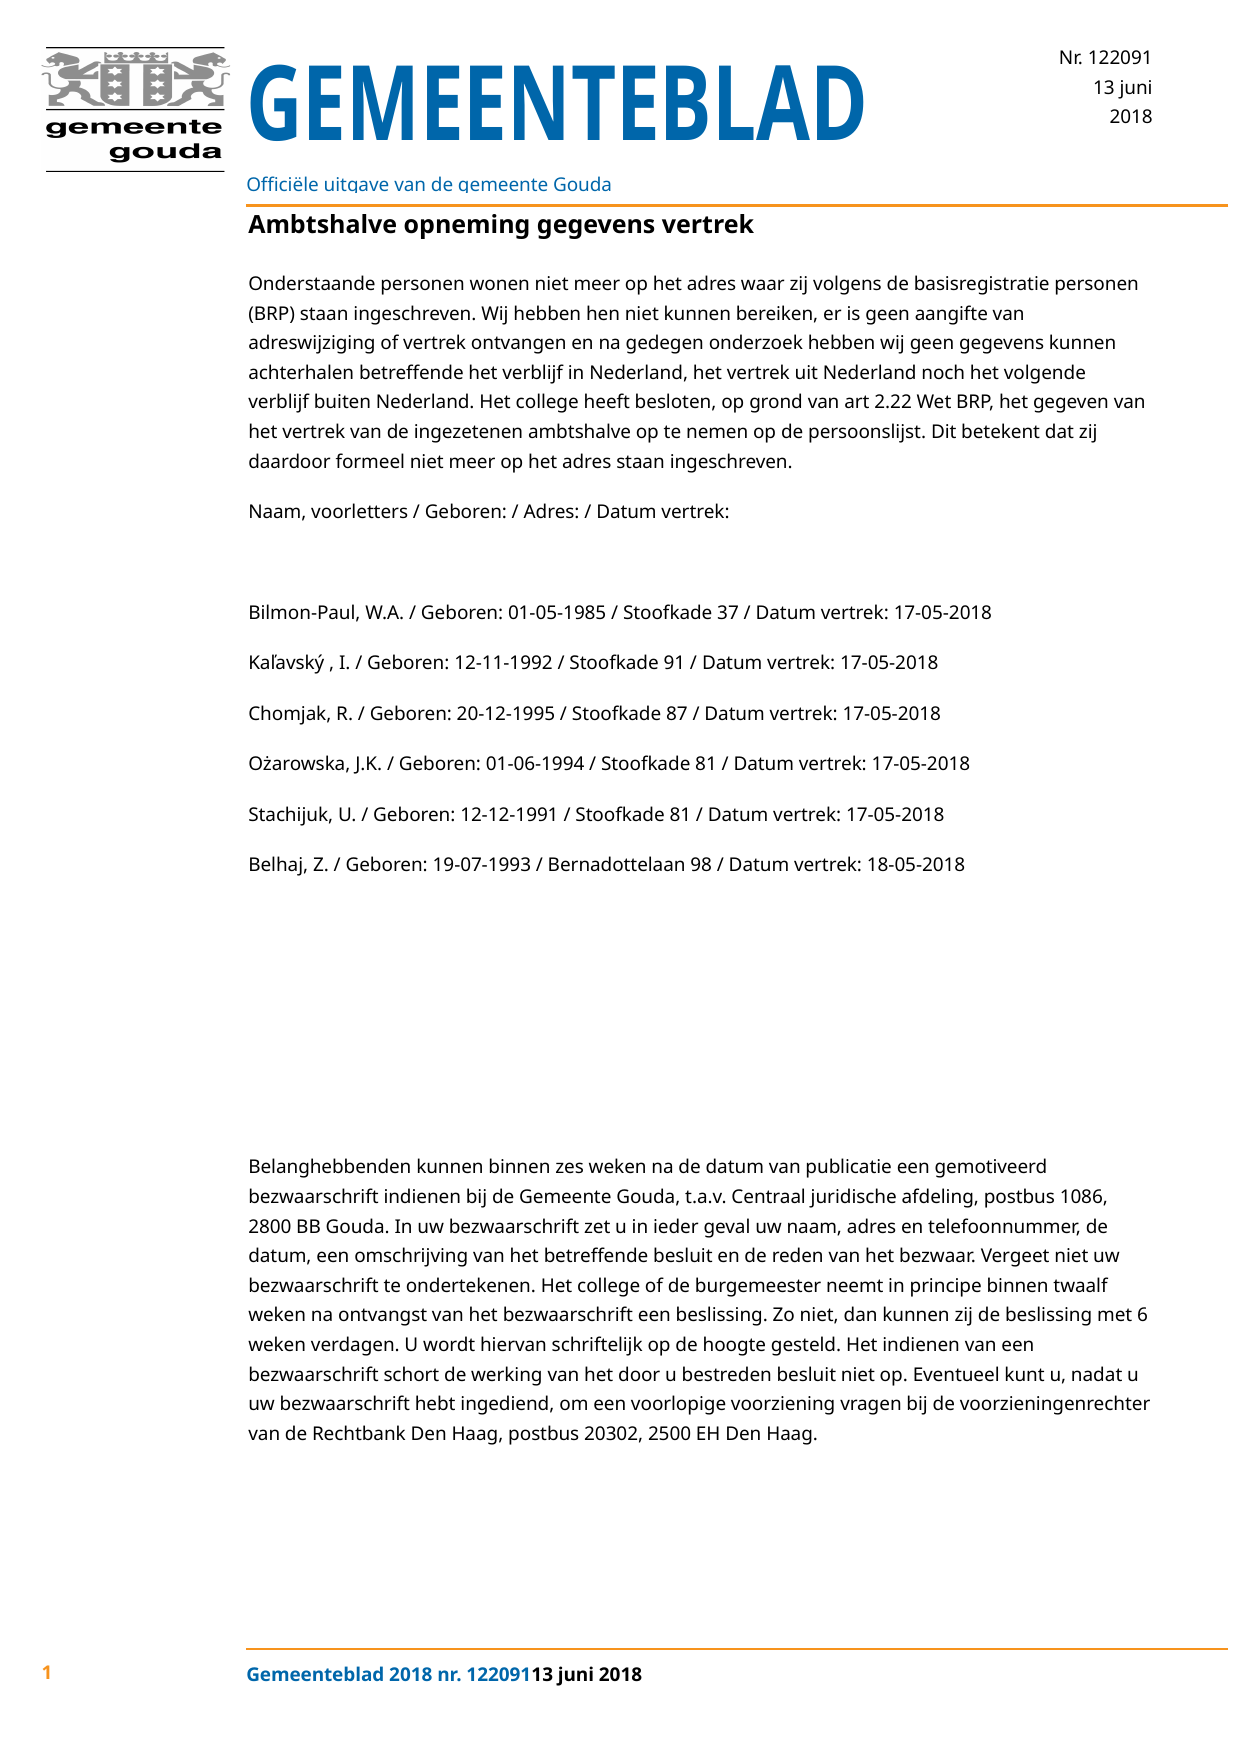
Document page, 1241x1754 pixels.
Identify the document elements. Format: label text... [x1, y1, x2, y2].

text Kaľavský , I. / Geboren: 12-11-1992 / Stoofkade 91 / Datum vertrek: 17-05-2018 [248, 649, 1152, 675]
text Ożarowska, J.K. / Geboren: 01-06-1994 / Stoofkade 81 / Datum vertrek: 17-05-2018 [248, 750, 1152, 776]
text Ambtshalve opneming gegevens vertrek [248, 207, 1152, 241]
text Bilmon-Paul, W.A. / Geboren: 01-05-1985 / Stoofkade 37 / Datum vertrek: 17-05-2018 [248, 599, 1152, 625]
text Naam, voorletters / Geboren: / Adres: / Datum vertrek: [248, 498, 1152, 524]
text Chomjak, R. / Geboren: 20-12-1995 / Stoofkade 87 / Datum vertrek: 17-05-2018 [248, 700, 1152, 726]
text Belhaj, Z. / Geboren: 19-07-1993 / Bernadottelaan 98 / Datum vertrek: 18-05-2018 [248, 851, 1152, 877]
picture [41, 47, 231, 172]
text Onderstaande personen wonen niet meer op het adres waar zij volgens de basisregistratie personen (BRP) staan ingeschreven. Wij hebben hen niet kunnen bereiken, er is geen aangifte van adreswijziging of vertrek ontvangen en na gedegen onderzoek hebben wij geen gegevens kunnen achterhalen betreffende het verblijf in Nederland, het vertrek uit Nederland noch het volgende verblijf buiten Nederland. Het college heeft besloten, op grond van art 2.22 Wet BRP, het gegeven van het vertrek van de ingezetenen ambtshalve op te nemen op de persoonslijst. Dit betekent dat zij daardoor formeel niet meer op het adres staan ingeschreven. [248, 270, 1152, 473]
text Belanghebbenden kunnen binnen zes weken na de datum van publicatie een gemotiveerd bezwaarschrift indienen bij de Gemeente Gouda, t.a.v. Centraal juridische afdeling, postbus 1086, 2800 BB Gouda. In uw bezwaarschrift zet u in ieder geval uw naam, adres en telefoonnummer, de datum, een omschrijving van het betreffende besluit en de reden van het bezwaar. Vergeet niet uw bezwaarschrift te ondertekenen. Het college of de burgemeester neemt in principe binnen twaalf weken na ontvangst van het bezwaarschrift een beslissing. Zo niet, dan kunnen zij de beslissing met 6 weken verdagen. U wordt hiervan schriftelijk op de hoogte gesteld. Het indienen van een bezwaarschrift schort de werking van het door u bestreden besluit niet op. Eventueel kunt u, nadat u uw bezwaarschrift hebt ingediend, om een voorlopige voorziening vragen bij de voorzieningenrechter van de Rechtbank Den Haag, postbus 20302, 2500 EH Den Haag. [248, 1154, 1152, 1446]
text Stachijuk, U. / Geboren: 12-12-1991 / Stoofkade 81 / Datum vertrek: 17-05-2018 [248, 801, 1152, 826]
